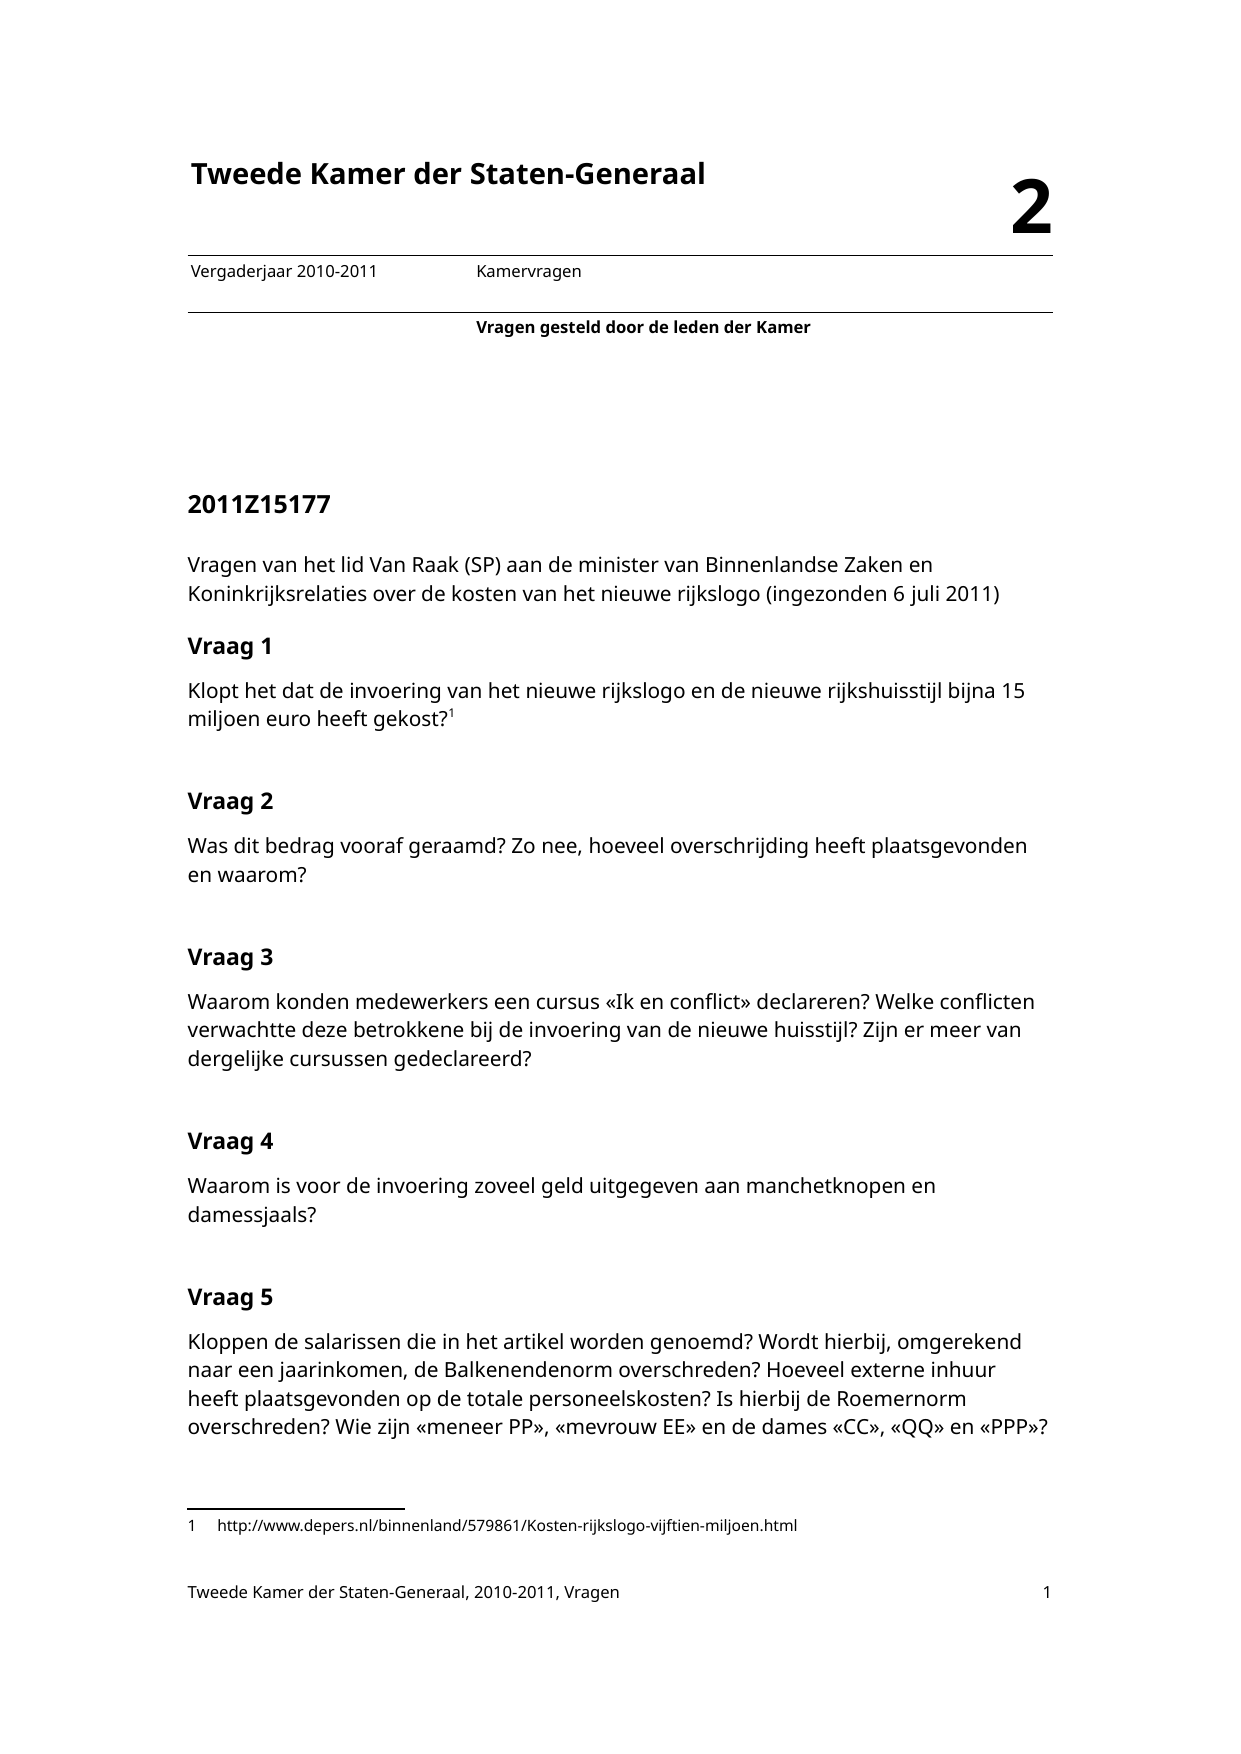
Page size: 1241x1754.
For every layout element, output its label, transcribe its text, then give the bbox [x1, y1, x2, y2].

text Waarom is voor de invoering zoveel geld uitgegeven aan manchetknopen en damessjaals? [187, 1171, 1053, 1228]
table_header Tweede Kamer der Staten-Generaal [188, 150, 879, 255]
table_header 2 [880, 150, 1053, 255]
text Klopt het dat de invoering van het nieuwe rijkslogo en de nieuwe rijkshuisstijl bijna 15 miljoen euro heeft gekost? [187, 676, 1053, 733]
table_cell Kamervragen [473, 256, 1053, 312]
table_cell [188, 313, 473, 339]
text Kloppen de salarissen die in het artikel worden genoemd? Wordt hierbij, omgerekend naar een jaarinkomen, de Balkenendenorm overschreden? Hoeveel externe inhuur heeft plaatsgevonden op de totale personeelskosten? Is hierbij de Roemernorm overschreden? Wie zijn «meneer PP», «mevrouw EE» en de dames «CC», «QQ» en «PPP»? [187, 1327, 1053, 1441]
subtitle Vraag 4 [187, 1125, 1053, 1156]
subtitle Vraag 5 [187, 1281, 1053, 1312]
text Vragen van het lid Van Raak (SP) aan de minister van Binnenlandse Zaken en Koninkrijksrelaties over de kosten van het nieuwe rijkslogo (ingezonden 6 juli 2011) [187, 550, 1053, 607]
text 2011Z15177 [187, 487, 1053, 521]
subtitle Vraag 1 [187, 630, 1053, 661]
text Was dit bedrag vooraf geraamd? Zo nee, hoeveel overschrijding heeft plaatsgevonden en waarom? [187, 832, 1053, 888]
text Waarom konden medewerkers een cursus «Ik en conflict» declareren? Welke conflicten verwachtte deze betrokkene bij de invoering van de nieuwe huisstijl? Zijn er meer van dergelijke cursussen gedeclareerd? [187, 987, 1053, 1072]
subtitle Vraag 3 [187, 941, 1053, 972]
text http://www.depers.nl/binnenland/579861/Kosten-rijkslogo-vijftien-miljoen.html [187, 1508, 1053, 1536]
subtitle Vraag 2 [187, 785, 1053, 817]
table_cell Vergaderjaar 2010-2011 [188, 256, 473, 312]
table_cell Vragen gesteld door de leden der Kamer [473, 313, 1053, 339]
